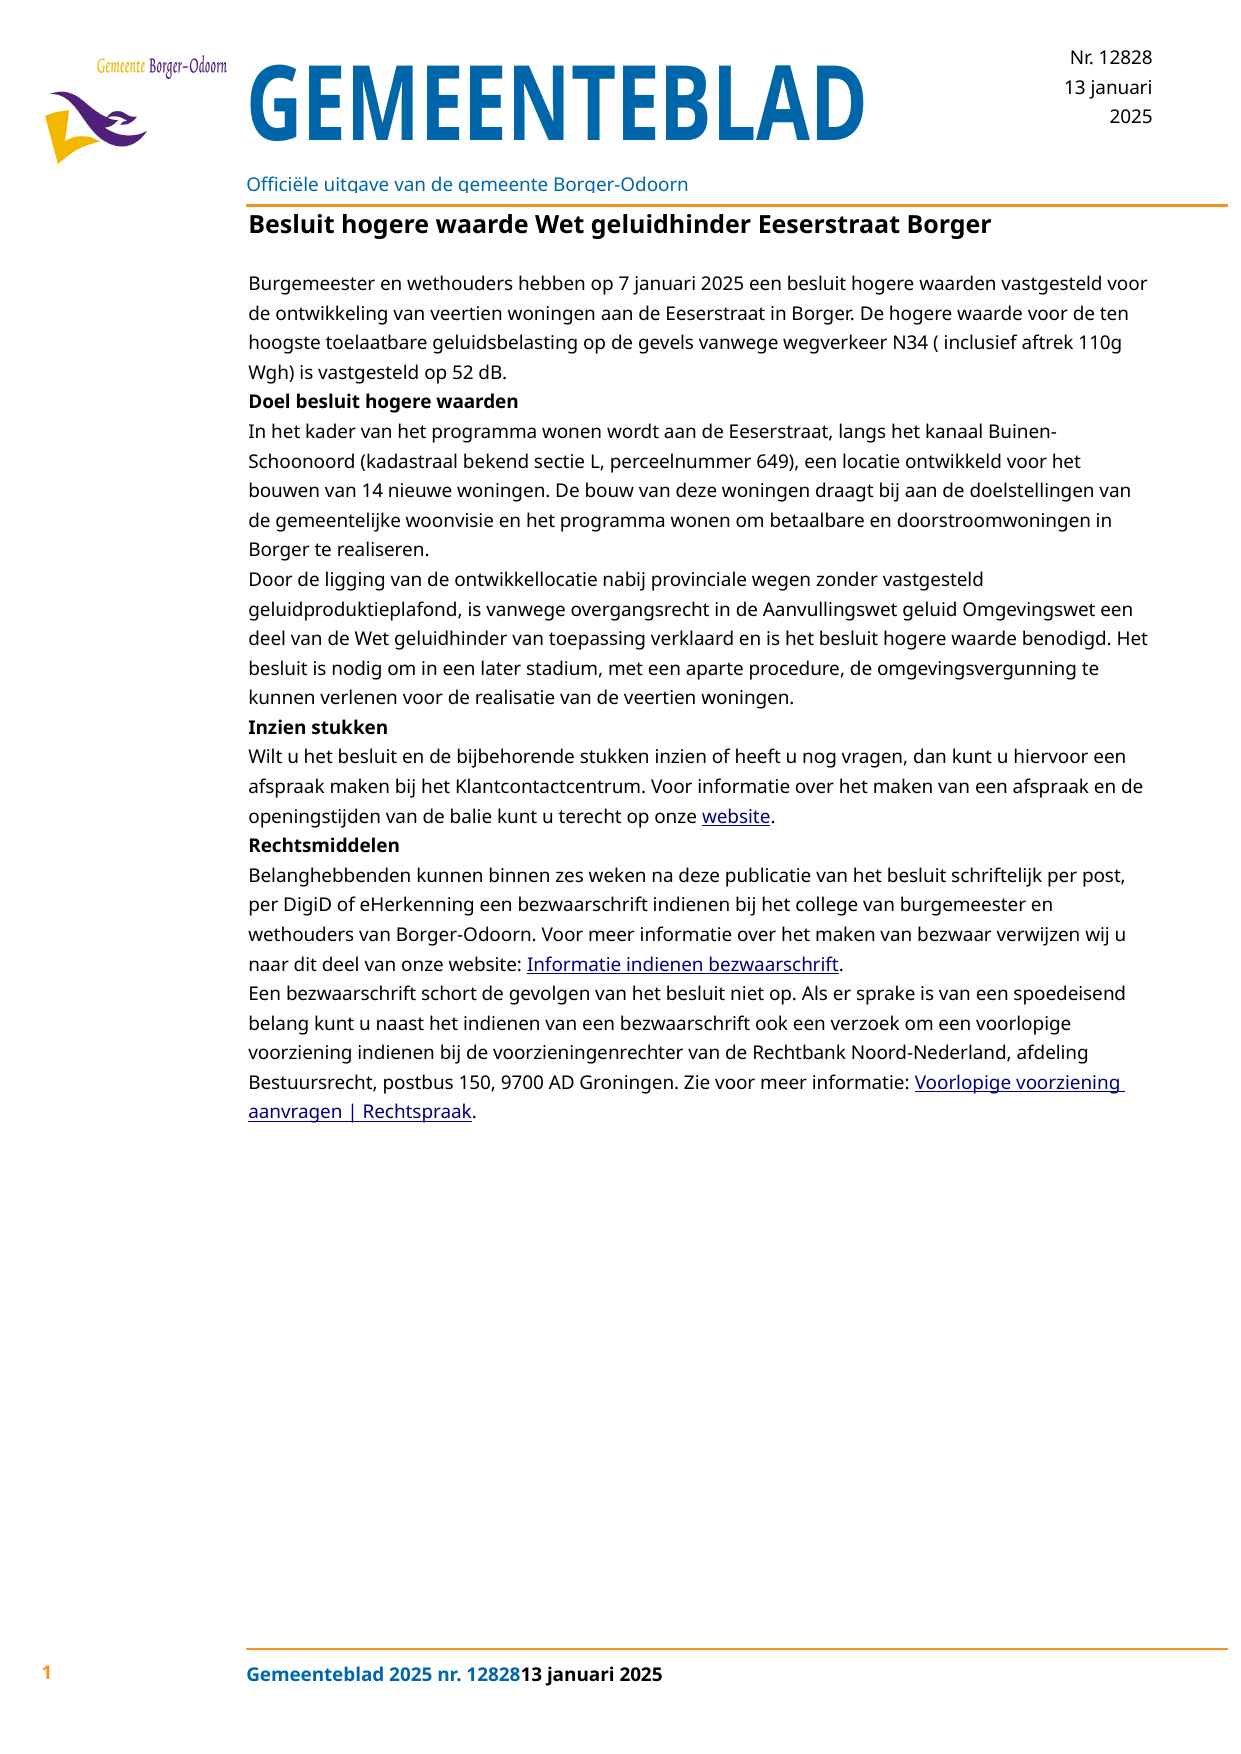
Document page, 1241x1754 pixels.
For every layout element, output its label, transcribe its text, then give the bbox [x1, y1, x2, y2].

picture [41, 47, 231, 172]
text In het kader van het programma wonen wordt aan de Eeserstraat, langs het kanaal Buinen-Schoonoord (kadastraal bekend sectie L, perceelnummer 649), een locatie ontwikkeld voor het bouwen van 14 nieuwe woningen. De bouw van deze woningen draagt bij aan de doelstellingen van de gemeentelijke woonvisie en het programma wonen om betaalbare en doorstroomwoningen in Borger te realiseren. [248, 418, 1152, 562]
text Rechtsmiddelen [248, 832, 1152, 858]
text Burgemeester en wethouders hebben op 7 januari 2025 een besluit hogere waarden vastgesteld voor de ontwikkeling van veertien woningen aan de Eeserstraat in Borger. De hogere waarde voor de ten hoogste toelaatbare geluidsbelasting op de gevels vanwege wegverkeer N34 ( inclusief aftrek 110g Wgh) is vastgesteld op 52 dB. [248, 270, 1152, 385]
text Door de ligging van de ontwikkellocatie nabij provinciale wegen zonder vastgesteld geluidproduktieplafond, is vanwege overgangsrecht in de Aanvullingswet geluid Omgevingswet een deel van de Wet geluidhinder van toepassing verklaard en is het besluit hogere waarde benodigd. Het besluit is nodig om in een later stadium, met een aparte procedure, de omgevingsvergunning te kunnen verlenen voor de realisatie van de veertien woningen. [248, 566, 1152, 710]
text Doel besluit hogere waarden [248, 389, 1152, 414]
text Wilt u het besluit en de bijbehorende stukken inzien of heeft u nog vragen, dan kunt u hiervoor een afspraak maken bij het Klantcontactcentrum. Voor informatie over het maken van een afspraak en de openingstijden van de balie kunt u terecht op onze website. [248, 744, 1152, 828]
text Belanghebbenden kunnen binnen zes weken na deze publicatie van het besluit schriftelijk per post, per DigiD of eHerkenning een bezwaarschrift indienen bij het college van burgemeester en wethouders van Borger-Odoorn. Voor meer informatie over het maken van bezwaar verwijzen wij u naar dit deel van onze website: Informatie indienen bezwaarschrift. [248, 862, 1152, 976]
text Een bezwaarschrift schort de gevolgen van het besluit niet op. Als er sprake is van een spoedeisend belang kunt u naast het indienen van een bezwaarschrift ook een verzoek om een voorlopige voorziening indienen bij de voorzieningenrechter van de Rechtbank Noord-Nederland, afdeling Bestuursrecht, postbus 150, 9700 AD Groningen. Zie voor meer informatie: Voorlopige voorziening aanvragen | Rechtspraak. [248, 980, 1152, 1124]
text Besluit hogere waarde Wet geluidhinder Eeserstraat Borger [248, 207, 1152, 241]
text Inzien stukken [248, 714, 1152, 740]
